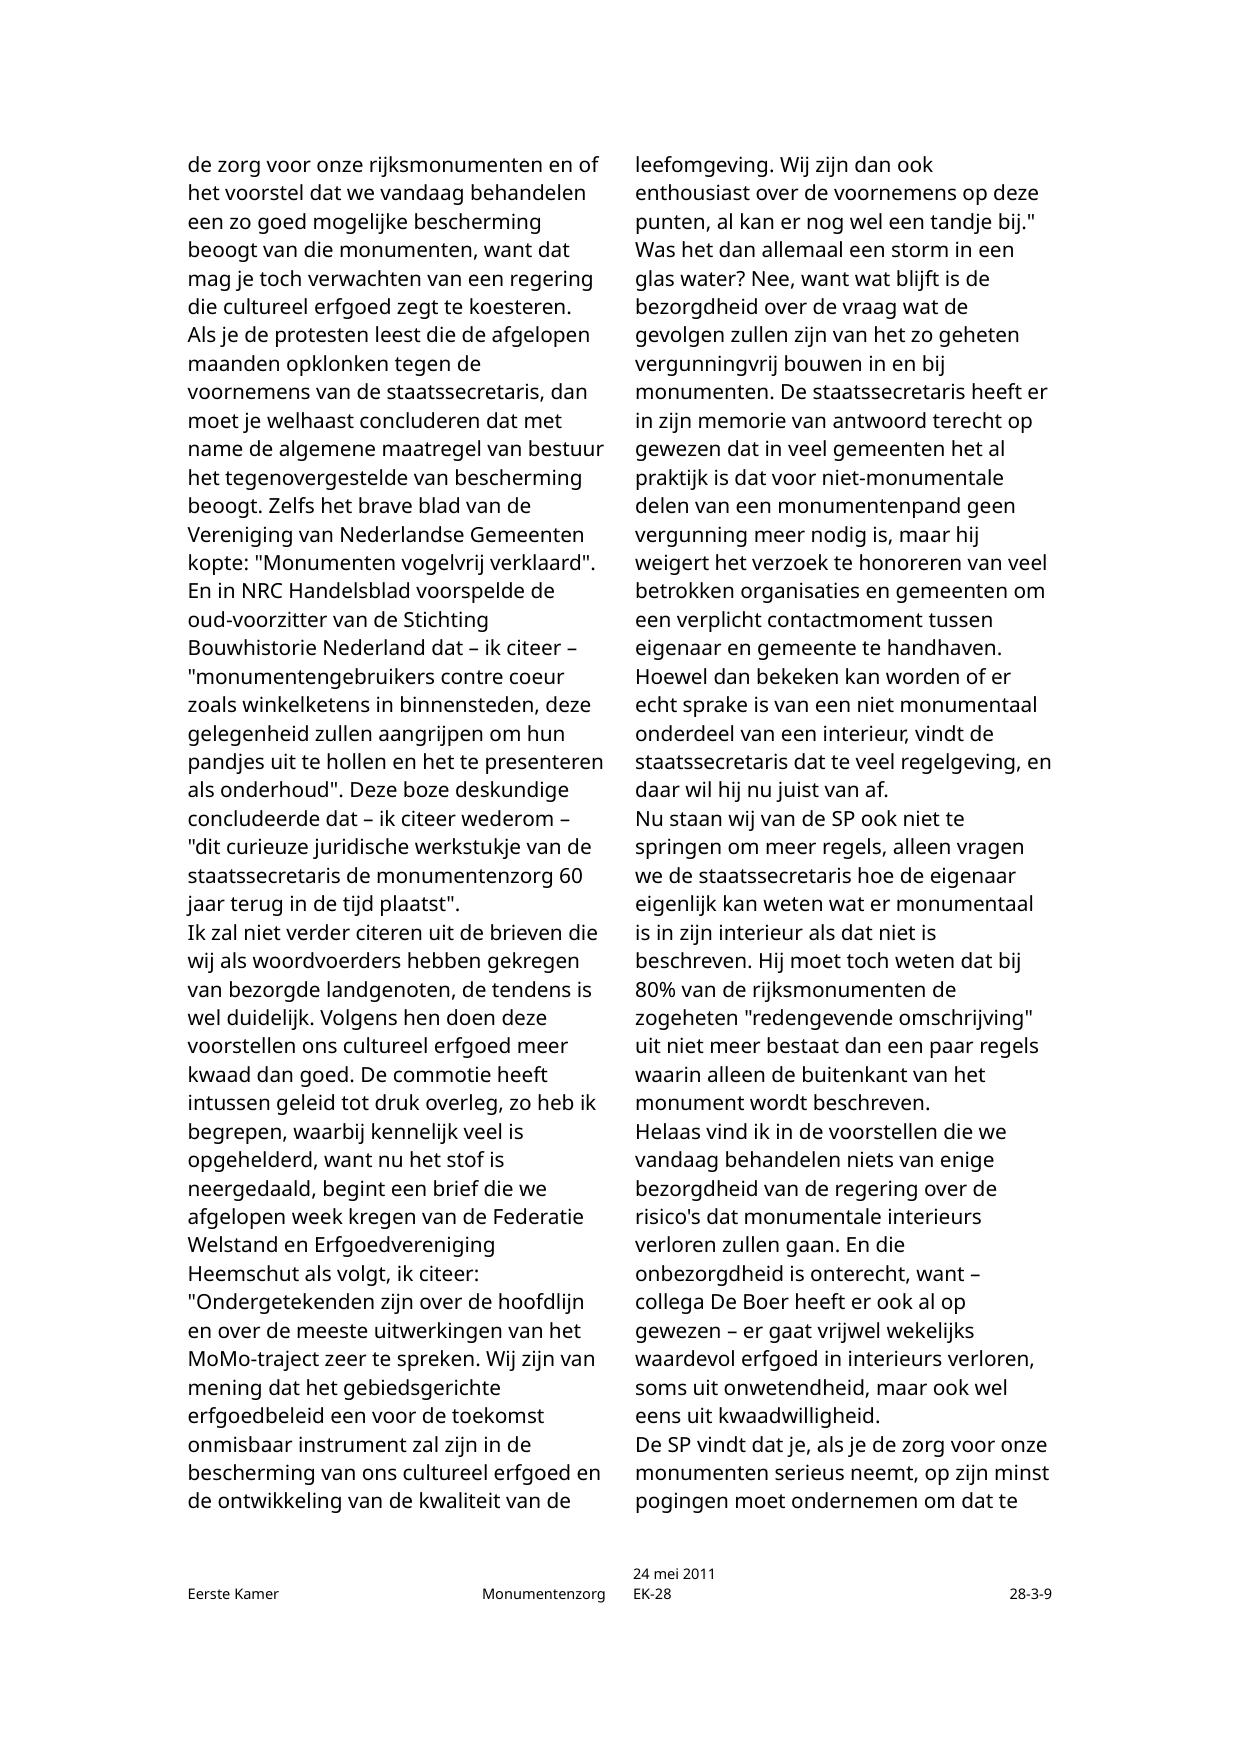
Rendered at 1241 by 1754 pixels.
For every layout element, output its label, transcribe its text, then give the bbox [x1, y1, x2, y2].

text De SP vindt dat je, als je de zorg voor onze monumenten serieus neemt, op zijn minst pogingen moet ondernemen om dat te [635, 1430, 1053, 1515]
text Was het dan allemaal een storm in een glas water? Nee, want wat blijft is de bezorgdheid over de vraag wat de gevolgen zullen zijn van het zo geheten vergunningvrij bouwen in en bij monumenten. De staatssecretaris heeft er in zijn memorie van antwoord terecht op gewezen dat in veel gemeenten het al praktijk is dat voor niet-monumentale delen van een monumentenpand geen vergunning meer nodig is, maar hij weigert het verzoek te honoreren van veel betrokken organisaties en gemeenten om een verplicht contactmoment tussen eigenaar en gemeente te handhaven. Hoewel dan bekeken kan worden of er echt sprake is van een niet monumentaal onderdeel van een interieur, vindt de staatssecretaris dat te veel regelgeving, en daar wil hij nu juist van af. [635, 235, 1053, 804]
text de zorg voor onze rijksmonumenten en of het voorstel dat we vandaag behandelen een zo goed mogelijke bescherming beoogt van die monumenten, want dat mag je toch verwachten van een regering die cultureel erfgoed zegt te koesteren. [187, 150, 605, 321]
text Helaas vind ik in de voorstellen die we vandaag behandelen niets van enige bezorgdheid van de regering over de risico's dat monumentale interieurs verloren zullen gaan. En die onbezorgdheid is onterecht, want – collega De Boer heeft er ook al op gewezen – er gaat vrijwel wekelijks waardevol erfgoed in interieurs verloren, soms uit onwetendheid, maar ook wel eens uit kwaadwilligheid. [635, 1117, 1053, 1430]
text Als je de protesten leest die de afgelopen maanden opklonken tegen de voornemens van de staatssecretaris, dan moet je welhaast concluderen dat met name de algemene maatregel van bestuur het tegenovergestelde van bescherming beoogt. Zelfs het brave blad van de Vereniging van Nederlandse Gemeenten kopte: "Monumenten vogelvrij verklaard". En in NRC Handelsblad voorspelde de oud-voorzitter van de Stichting Bouwhistorie Nederland dat – ik citeer – "monumentengebruikers contre coeur zoals winkelketens in binnensteden, deze gelegenheid zullen aangrijpen om hun pandjes uit te hollen en het te presenteren als onderhoud". Deze boze deskundige concludeerde dat – ik citeer wederom – "dit curieuze juridische werkstukje van de staatssecretaris de monumentenzorg 60 jaar terug in de tijd plaatst". [187, 321, 605, 918]
text Ik zal niet verder citeren uit de brieven die wij als woordvoerders hebben gekregen van bezorgde landgenoten, de tendens is wel duidelijk. Volgens hen doen deze voorstellen ons cultureel erfgoed meer kwaad dan goed. De commotie heeft intussen geleid tot druk overleg, zo heb ik begrepen, waarbij kennelijk veel is opgehelderd, want nu het stof is neergedaald, begint een brief die we afgelopen week kregen van de Federatie Welstand en Erfgoedvereniging Heemschut als volgt, ik citeer: "Ondergetekenden zijn over de hoofdlijn en over de meeste uitwerkingen van het MoMo-traject zeer te spreken. Wij zijn van mening dat het gebiedsgerichte erfgoedbeleid een voor de toekomst onmisbaar instrument zal zijn in de bescherming van ons cultureel erfgoed en de ontwikkeling van de kwaliteit van de [187, 918, 605, 1515]
text leefomgeving. Wij zijn dan ook enthousiast over de voornemens op deze punten, al kan er nog wel een tandje bij." [635, 150, 1053, 235]
text Nu staan wij van de SP ook niet te springen om meer regels, alleen vragen we de staatssecretaris hoe de eigenaar eigenlijk kan weten wat er monumentaal is in zijn interieur als dat niet is beschreven. Hij moet toch weten dat bij 80% van de rijksmonumenten de zogeheten "redengevende omschrijving" uit niet meer bestaat dan een paar regels waarin alleen de buitenkant van het monument wordt beschreven. [635, 804, 1053, 1117]
